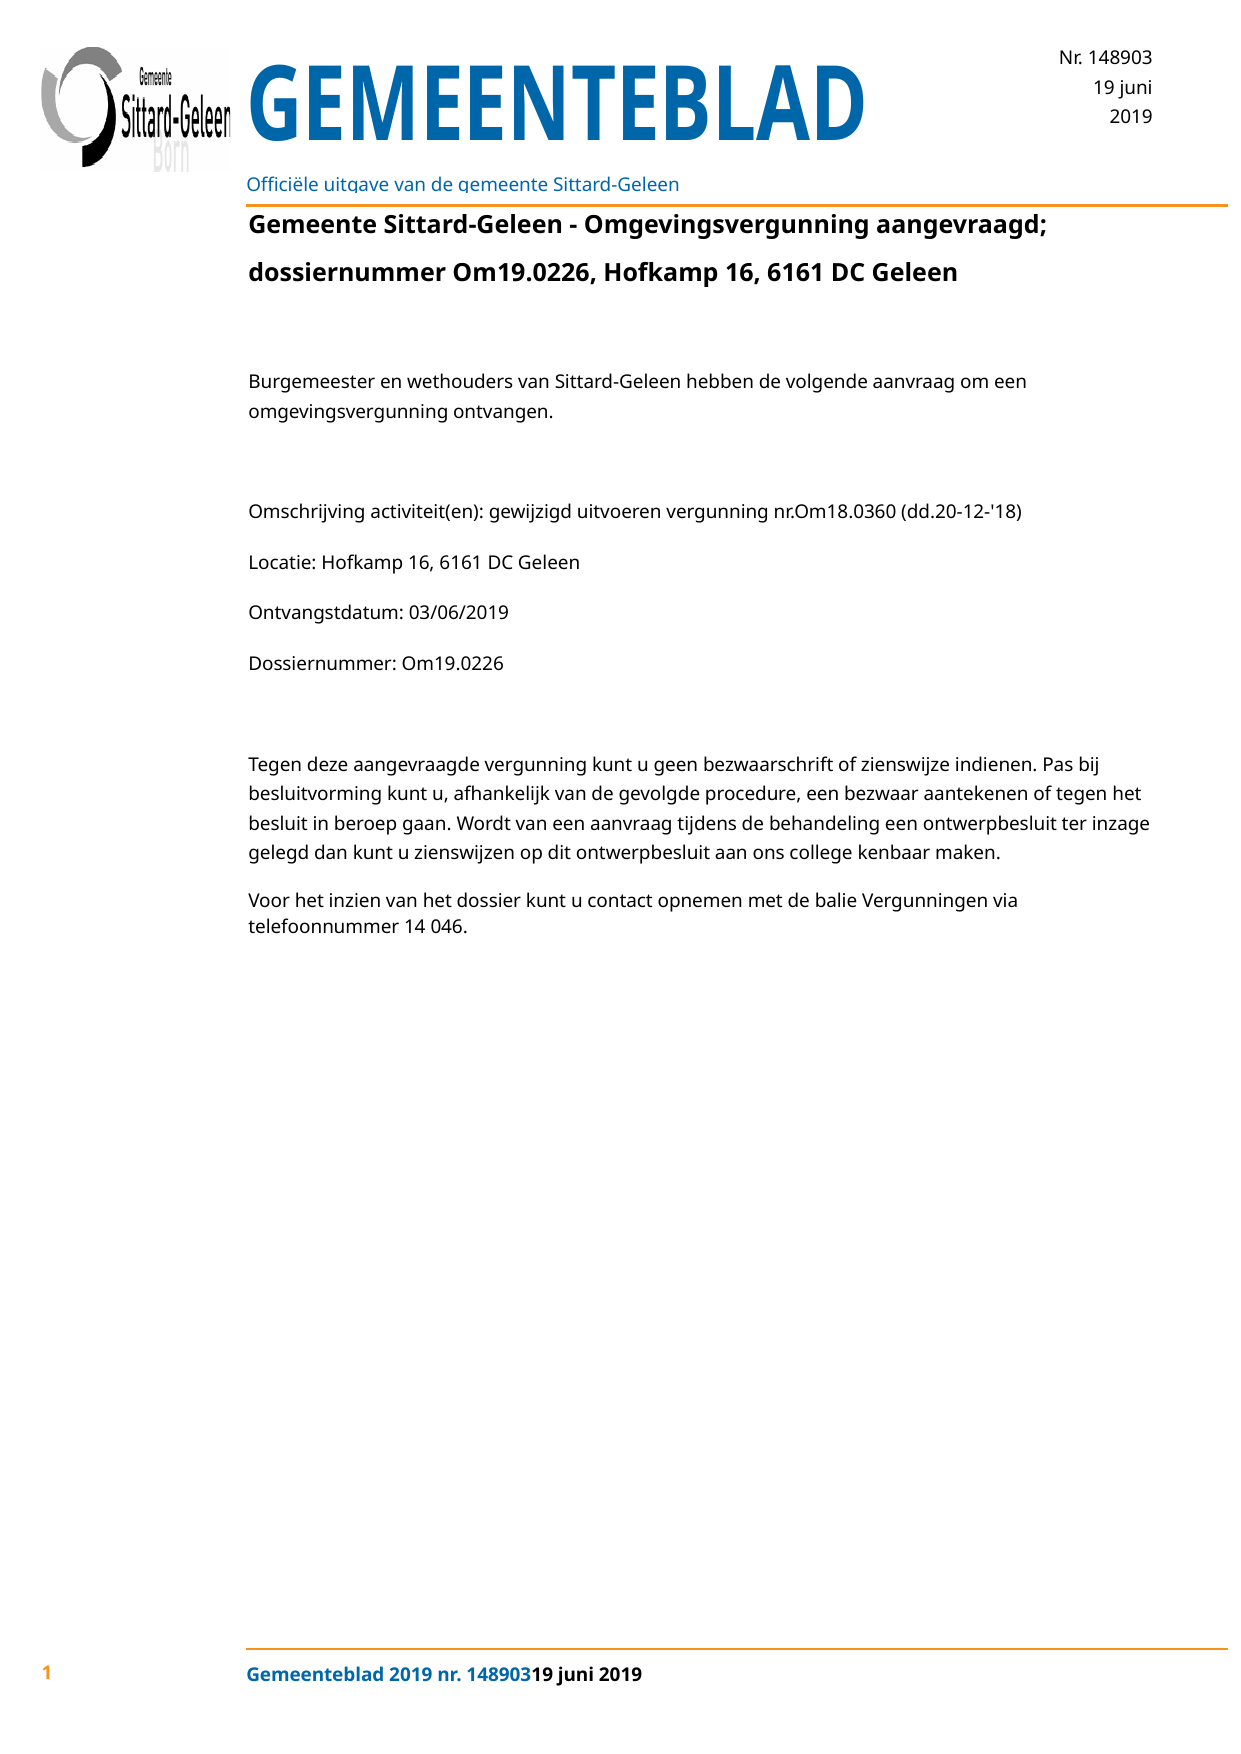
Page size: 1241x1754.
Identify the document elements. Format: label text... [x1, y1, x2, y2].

text Dossiernummer: Om19.0226 [248, 650, 1152, 676]
text Omschrijving activiteit(en): gewijzigd uitvoeren vergunning nr.Om18.0360 (dd.20-12-'18) [248, 499, 1152, 524]
text Ontvangstdatum: 03/06/2019 [248, 599, 1152, 625]
text Tegen deze aangevraagde vergunning kunt u geen bezwaarschrift of zienswijze indienen. Pas bij besluitvorming kunt u, afhankelijk van de gevolgde procedure, een bezwaar aantekenen of tegen het besluit in beroep gaan. Wordt van een aanvraag tijdens de behandeling een ontwerpbesluit ter inzage gelegd dan kunt u zienswijzen op dit ontwerpbesluit aan ons college kenbaar maken. [248, 751, 1152, 865]
picture [41, 47, 231, 172]
text Burgemeester en wethouders van Sittard-Geleen hebben de volgende aanvraag om een omgevingsvergunning ontvangen. [248, 368, 1152, 424]
text Locatie: Hofkamp 16, 6161 DC Geleen [248, 549, 1152, 575]
text Gemeente Sittard-Geleen - Omgevingsvergunning aangevraagd; dossiernummer Om19.0226, Hofkamp 16, 6161 DC Geleen [248, 207, 1152, 288]
text Voor het inzien van het dossier kunt u contact opnemen met de balie Vergunningen via telefoonnummer 14 046. [248, 887, 1152, 939]
